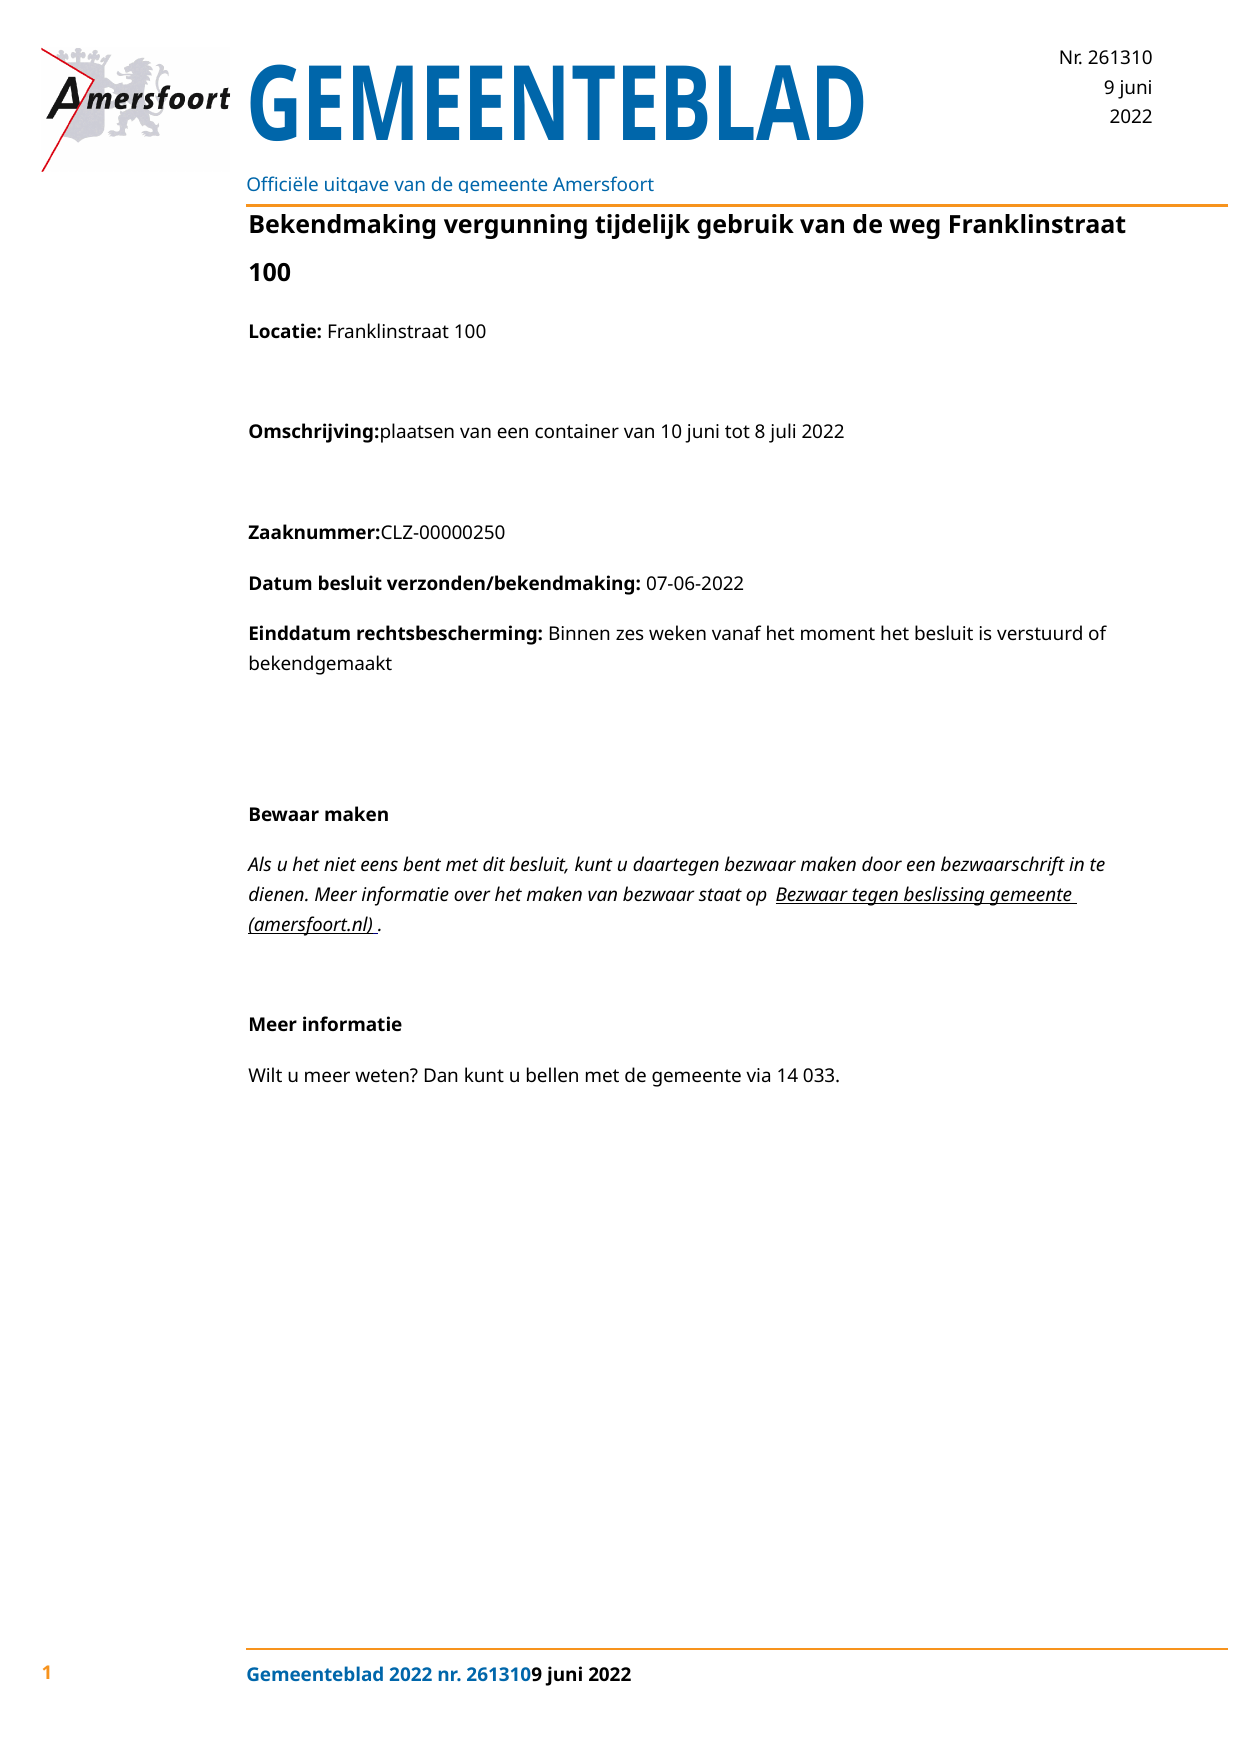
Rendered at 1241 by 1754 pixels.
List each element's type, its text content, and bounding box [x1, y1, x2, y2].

text Omschrijving:plaatsen van een container van 10 juni tot 8 juli 2022 [248, 419, 1152, 444]
text Als u het niet eens bent met dit besluit, kunt u daartegen bezwaar maken door een bezwaarschrift in te dienen. Meer informatie over het maken van bezwaar staat op Bezwaar tegen beslissing gemeente (amersfoort.nl) . [248, 852, 1152, 937]
text Zaaknummer:CLZ-00000250 [248, 519, 1152, 545]
text Einddatum rechtsbescherming: Binnen zes weken vanaf het moment het besluit is verstuurd of bekendgemaakt [248, 620, 1152, 676]
text Datum besluit verzonden/bekendmaking: 07-06-2022 [248, 570, 1152, 596]
text Bekendmaking vergunning tijdelijk gebruik van de weg Franklinstraat 100 [248, 207, 1152, 288]
picture [41, 47, 231, 172]
text Meer informatie [248, 1012, 1152, 1037]
text Locatie: Franklinstraat 100 [248, 318, 1152, 344]
text Bewaar maken [248, 801, 1152, 827]
text Wilt u meer weten? Dan kunt u bellen met de gemeente via 14 033. [248, 1062, 1152, 1088]
